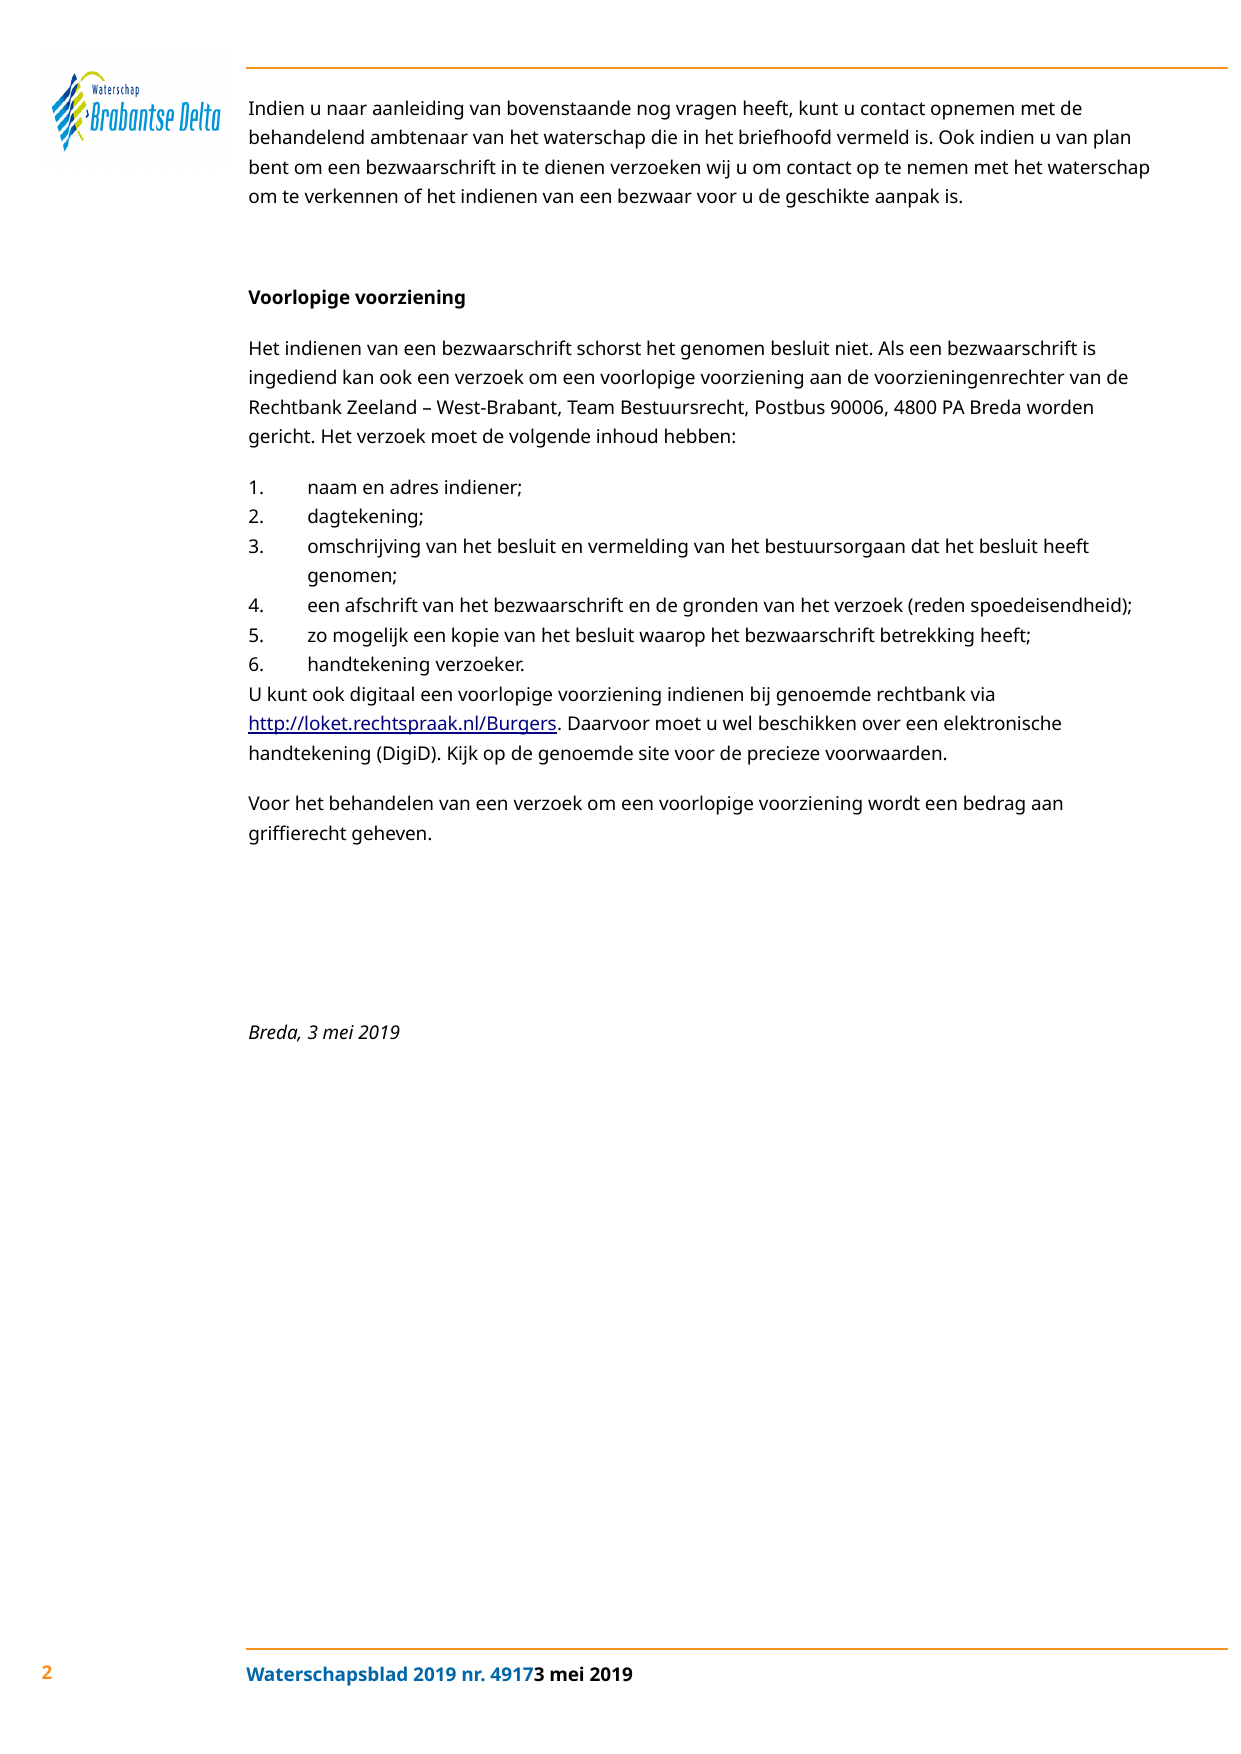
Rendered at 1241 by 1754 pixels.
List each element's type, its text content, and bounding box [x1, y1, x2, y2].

list een afschrift van het bezwaarschrift en de gronden van het verzoek (reden spoedeisendheid); [248, 592, 1152, 618]
text Het indienen van een bezwaarschrift schorst het genomen besluit niet. Als een bezwaarschrift is ingediend kan ook een verzoek om een voorlopige voorziening aan de voorzieningenrechter van de Rechtbank Zeeland – West-Brabant, Team Bestuursrecht, Postbus 90006, 4800 PA Breda worden gericht. Het verzoek moet de volgende inhoud hebben: [248, 335, 1152, 449]
list handtekening verzoeker. [248, 651, 1152, 677]
list naam en adres indiener; [248, 474, 1152, 500]
list zo mogelijk een kopie van het besluit waarop het bezwaarschrift betrekking heeft; [248, 622, 1152, 648]
text Voor het behandelen van een verzoek om een voorlopige voorziening wordt een bedrag aan griffierecht geheven. [248, 791, 1152, 846]
text Breda, 3 mei 2019 [248, 1019, 1152, 1045]
list dagtekening; [248, 503, 1152, 529]
list omschrijving van het besluit en vermelding van het bestuursorgaan dat het besluit heeft genomen; [248, 533, 1152, 588]
picture [41, 47, 231, 172]
text Indien u naar aanleiding van bovenstaande nog vragen heeft, kunt u contact opnemen met de behandelend ambtenaar van het waterschap die in het briefhoofd vermeld is. Ook indien u van plan bent om een bezwaarschrift in te dienen verzoeken wij u om contact op te nemen met het waterschap om te verkennen of het indienen van een bezwaar voor u de geschikte aanpak is. [248, 95, 1152, 209]
text Voorlopige voorziening [248, 284, 1152, 310]
text U kunt ook digitaal een voorlopige voorziening indienen bij genoemde rechtbank via http://loket.rechtspraak.nl/Burgers. Daarvoor moet u wel beschikken over een elektronische handtekening (DigiD). Kijk op de genoemde site voor de precieze voorwaarden. [248, 681, 1152, 766]
